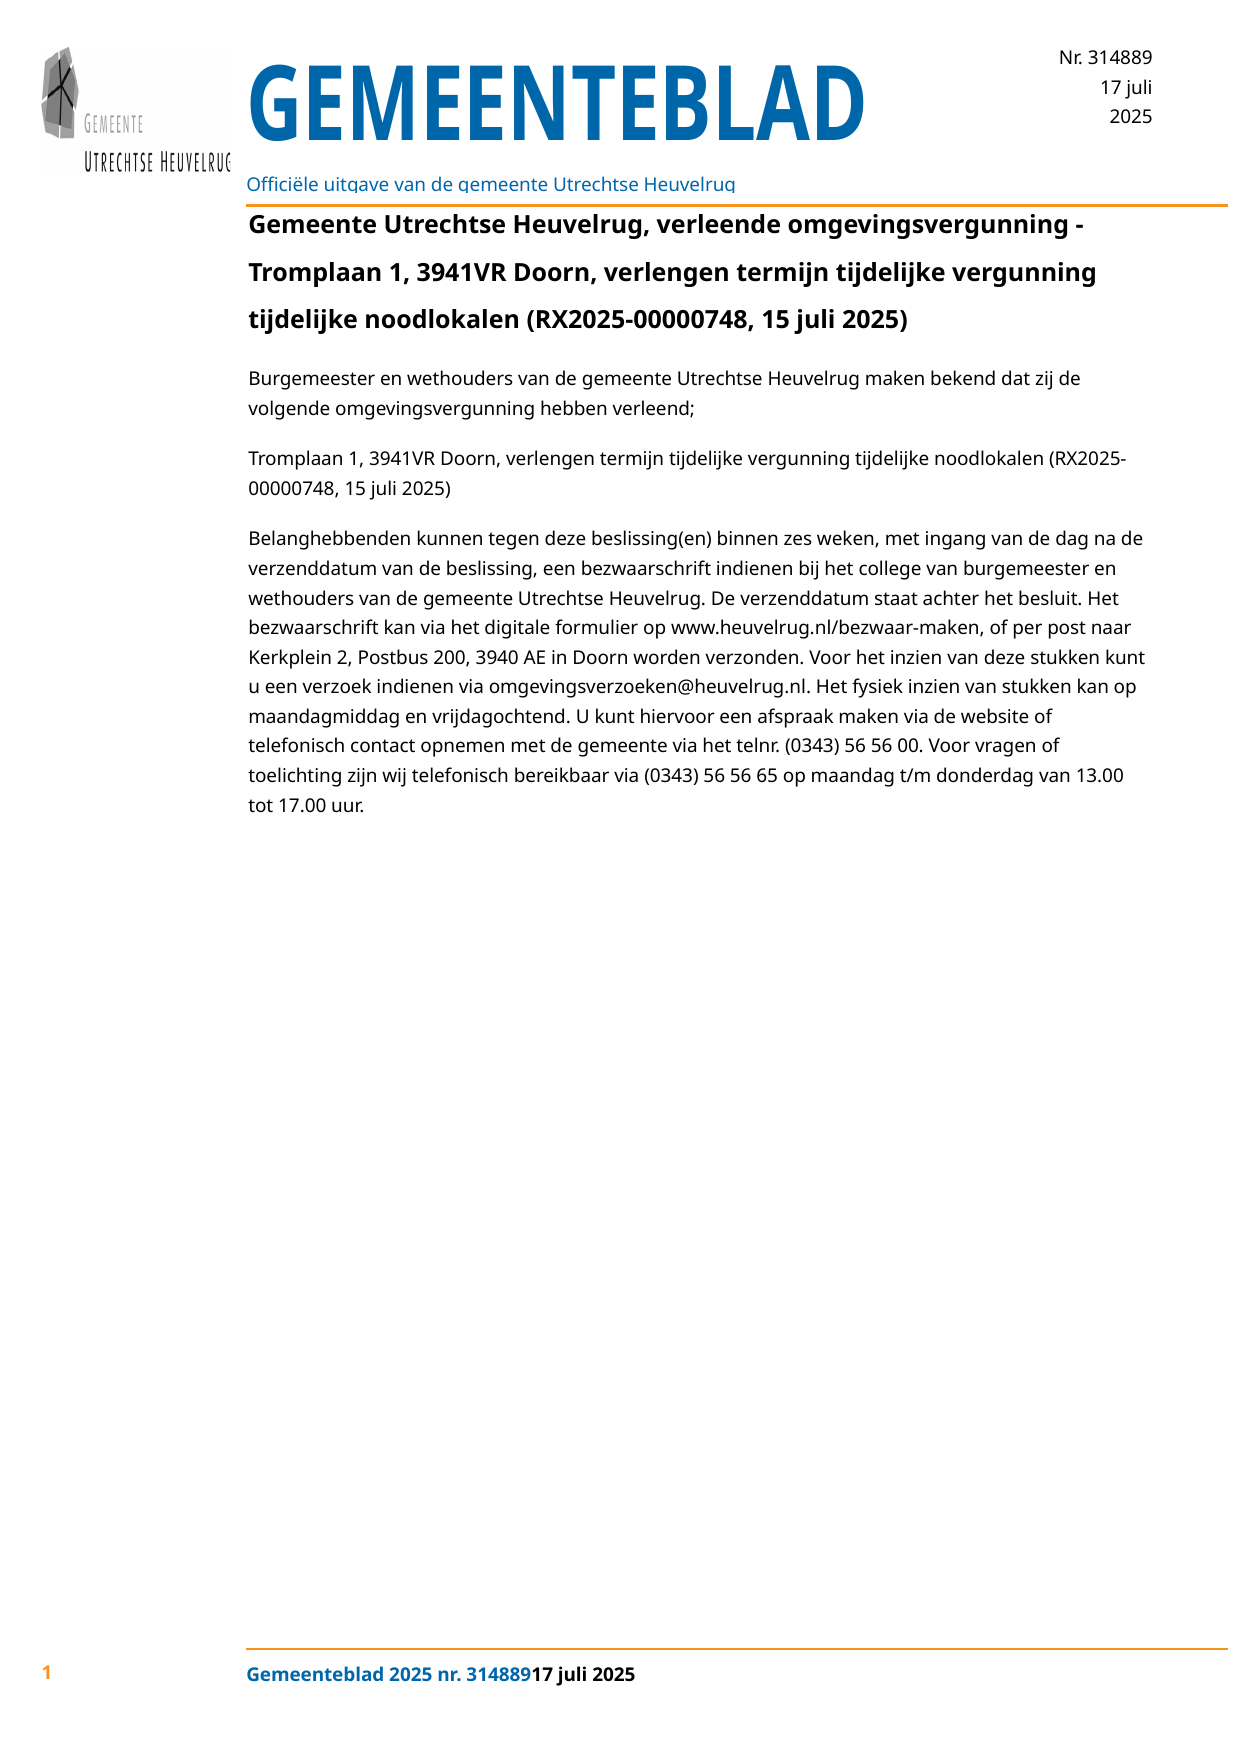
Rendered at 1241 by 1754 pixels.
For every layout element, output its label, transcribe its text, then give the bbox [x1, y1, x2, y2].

picture [41, 47, 231, 172]
text Gemeente Utrechtse Heuvelrug, verleende omgevingsvergunning - Tromplaan 1, 3941VR Doorn, verlengen termijn tijdelijke vergunning tijdelijke noodlokalen (RX2025-00000748, 15 juli 2025) [248, 207, 1152, 336]
text Burgemeester en wethouders van de gemeente Utrechtse Heuvelrug maken bekend dat zij de volgende omgevingsvergunning hebben verleend; [248, 366, 1152, 421]
text Tromplaan 1, 3941VR Doorn, verlengen termijn tijdelijke vergunning tijdelijke noodlokalen (RX2025-00000748, 15 juli 2025) [248, 446, 1152, 501]
text Belanghebbenden kunnen tegen deze beslissing(en) binnen zes weken, met ingang van de dag na de verzenddatum van de beslissing, een bezwaarschrift indienen bij het college van burgemeester en wethouders van de gemeente Utrechtse Heuvelrug. De verzenddatum staat achter het besluit. Het bezwaarschrift kan via het digitale formulier op www.heuvelrug.nl/bezwaar-maken, of per post naar Kerkplein 2, Postbus 200, 3940 AE in Doorn worden verzonden. Voor het inzien van deze stukken kunt u een verzoek indienen via omgevingsverzoeken@heuvelrug.nl. Het fysiek inzien van stukken kan op maandagmiddag en vrijdagochtend. U kunt hiervoor een afspraak maken via de website of telefonisch contact opnemen met de gemeente via het telnr. (0343) 56 56 00. Voor vragen of toelichting zijn wij telefonisch bereikbaar via (0343) 56 56 65 op maandag t/m donderdag van 13.00 tot 17.00 uur. [248, 526, 1152, 817]
